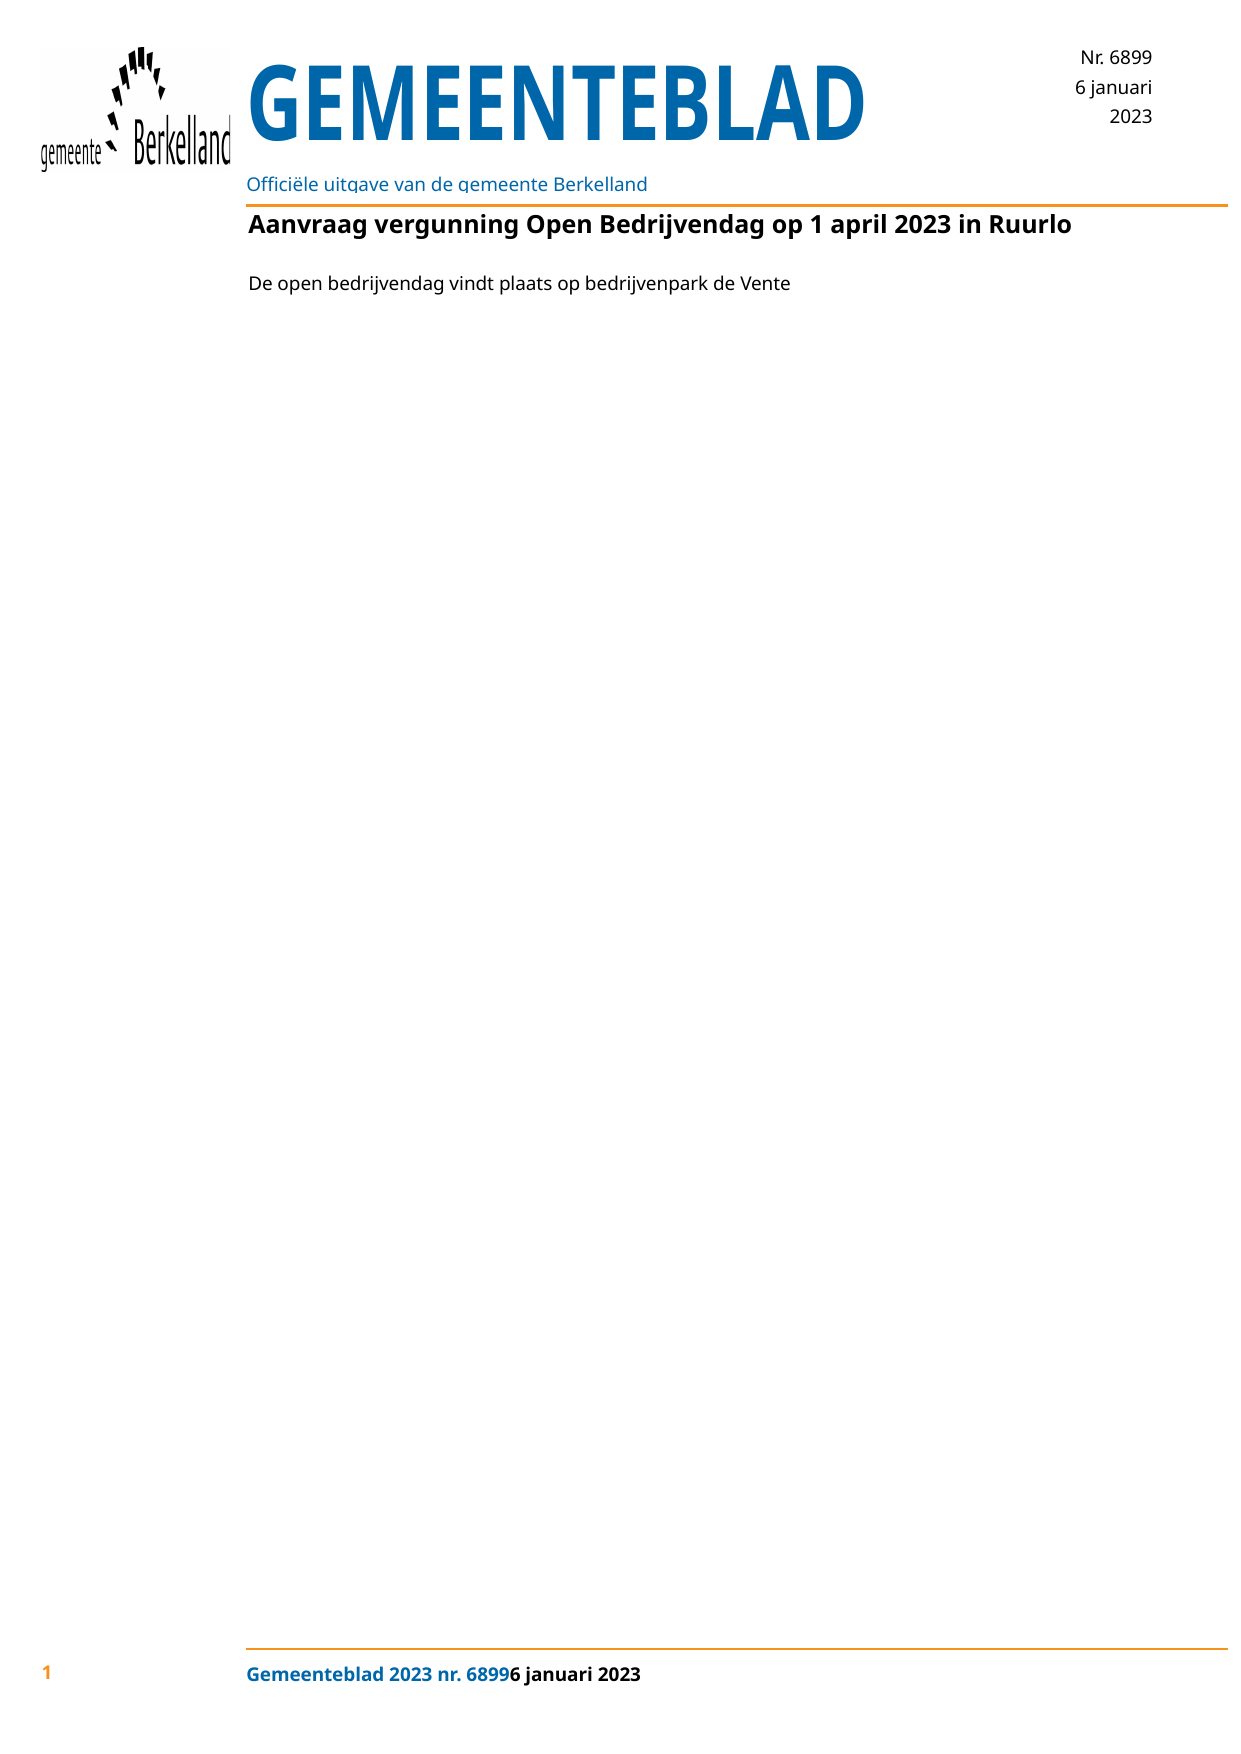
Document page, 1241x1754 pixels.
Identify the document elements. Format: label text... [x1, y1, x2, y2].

picture [41, 47, 231, 172]
text Aanvraag vergunning Open Bedrijvendag op 1 april 2023 in Ruurlo [248, 207, 1152, 241]
text De open bedrijvendag vindt plaats op bedrijvenpark de Vente [248, 270, 1152, 296]
